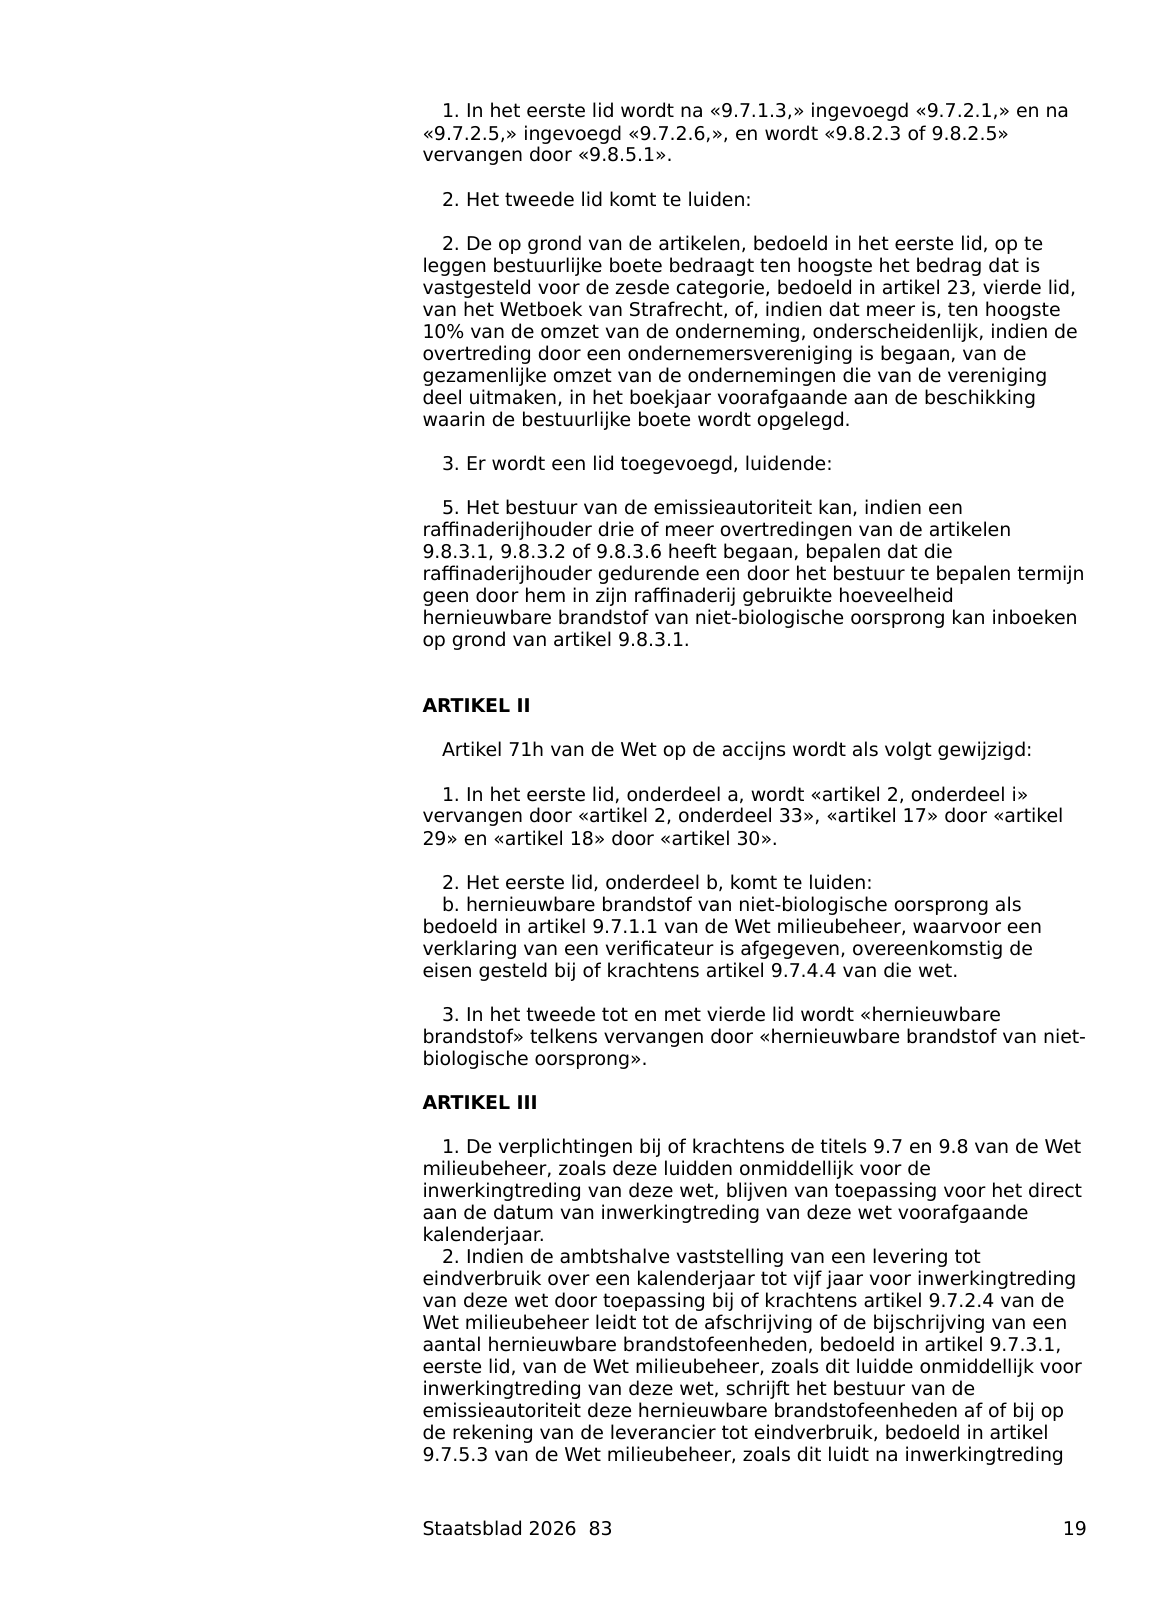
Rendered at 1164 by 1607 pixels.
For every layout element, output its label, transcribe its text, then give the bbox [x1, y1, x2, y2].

text 2. Het eerste lid, onderdeel b, komt te luiden: [422, 872, 1087, 893]
text 1. In het eerste lid wordt na «9.7.1.3,» ingevoegd «9.7.2.1,» en na «9.7.2.5,» ingevoegd «9.7.2.6,», en wordt «9.8.2.3 of 9.8.2.5» vervangen door «9.8.5.1». [422, 100, 1087, 166]
text 3. In het tweede tot en met vierde lid wordt «hernieuwbare brandstof» telkens vervangen door «hernieuwbare brandstof van niet-biologische oorsprong». [422, 1004, 1087, 1069]
text 5. Het bestuur van de emissieautoriteit kan, indien een raffinaderijhouder drie of meer overtredingen van de artikelen 9.8.3.1, 9.8.3.2 of 9.8.3.6 heeft begaan, bepalen dat die raffinaderijhouder gedurende een door het bestuur te bepalen termijn geen door hem in zijn raffinaderij gebruikte hoeveelheid hernieuwbare brandstof van niet-biologische oorsprong kan inboeken op grond van artikel 9.8.3.1. [422, 497, 1087, 651]
text b. hernieuwbare brandstof van niet-biologische oorsprong als bedoeld in artikel 9.7.1.1 van de Wet milieubeheer, waarvoor een verklaring van een verificateur is afgegeven, overeenkomstig de eisen gesteld bij of krachtens artikel 9.7.4.4 van die wet. [422, 893, 1087, 981]
text Artikel 71h van de Wet op de accijns wordt als volgt gewijzigd: [422, 739, 1087, 761]
text 2. Indien de ambtshalve vaststelling van een levering tot eindverbruik over een kalenderjaar tot vijf jaar voor inwerkingtreding van deze wet door toepassing bij of krachtens artikel 9.7.2.4 van de Wet milieubeheer leidt tot de afschrijving of de bijschrijving van een aantal hernieuwbare brandstofeenheden, bedoeld in artikel 9.7.3.1, eerste lid, van de Wet milieubeheer, zoals dit luidde onmiddellijk voor inwerkingtreding van deze wet, schrijft het bestuur van de emissieautoriteit deze hernieuwbare brandstofeenheden af of bij op de rekening van de leverancier tot eindverbruik, bedoeld in artikel 9.7.5.3 van de Wet milieubeheer, zoals dit luidt na inwerkingtreding [422, 1246, 1087, 1466]
text 2. Het tweede lid komt te luiden: [422, 188, 1087, 211]
text 2. De op grond van de artikelen, bedoeld in het eerste lid, op te leggen bestuurlijke boete bedraagt ten hoogste het bedrag dat is vastgesteld voor de zesde categorie, bedoeld in artikel 23, vierde lid, van het Wetboek van Strafrecht, of, indien dat meer is, ten hoogste 10% van de omzet van de onderneming, onderscheidenlijk, indien de overtreding door een ondernemersvereniging is begaan, van de gezamenlijke omzet van de ondernemingen die van de vereniging deel uitmaken, in het boekjaar voorafgaande aan de beschikking waarin de bestuurlijke boete wordt opgelegd. [422, 233, 1087, 431]
text 1. De verplichtingen bij of krachtens de titels 9.7 en 9.8 van de Wet milieubeheer, zoals deze luidden onmiddellijk voor de inwerkingtreding van deze wet, blijven van toepassing voor het direct aan de datum van inwerkingtreding van deze wet voorafgaande kalenderjaar. [422, 1136, 1087, 1246]
text 1. In het eerste lid, onderdeel a, wordt «artikel 2, onderdeel i» vervangen door «artikel 2, onderdeel 33», «artikel 17» door «artikel 29» en «artikel 18» door «artikel 30». [422, 783, 1087, 849]
subtitle ARTIKEL II [422, 695, 1087, 717]
subtitle ARTIKEL III [422, 1092, 1087, 1114]
text 3. Er wordt een lid toegevoegd, luidende: [422, 453, 1087, 475]
